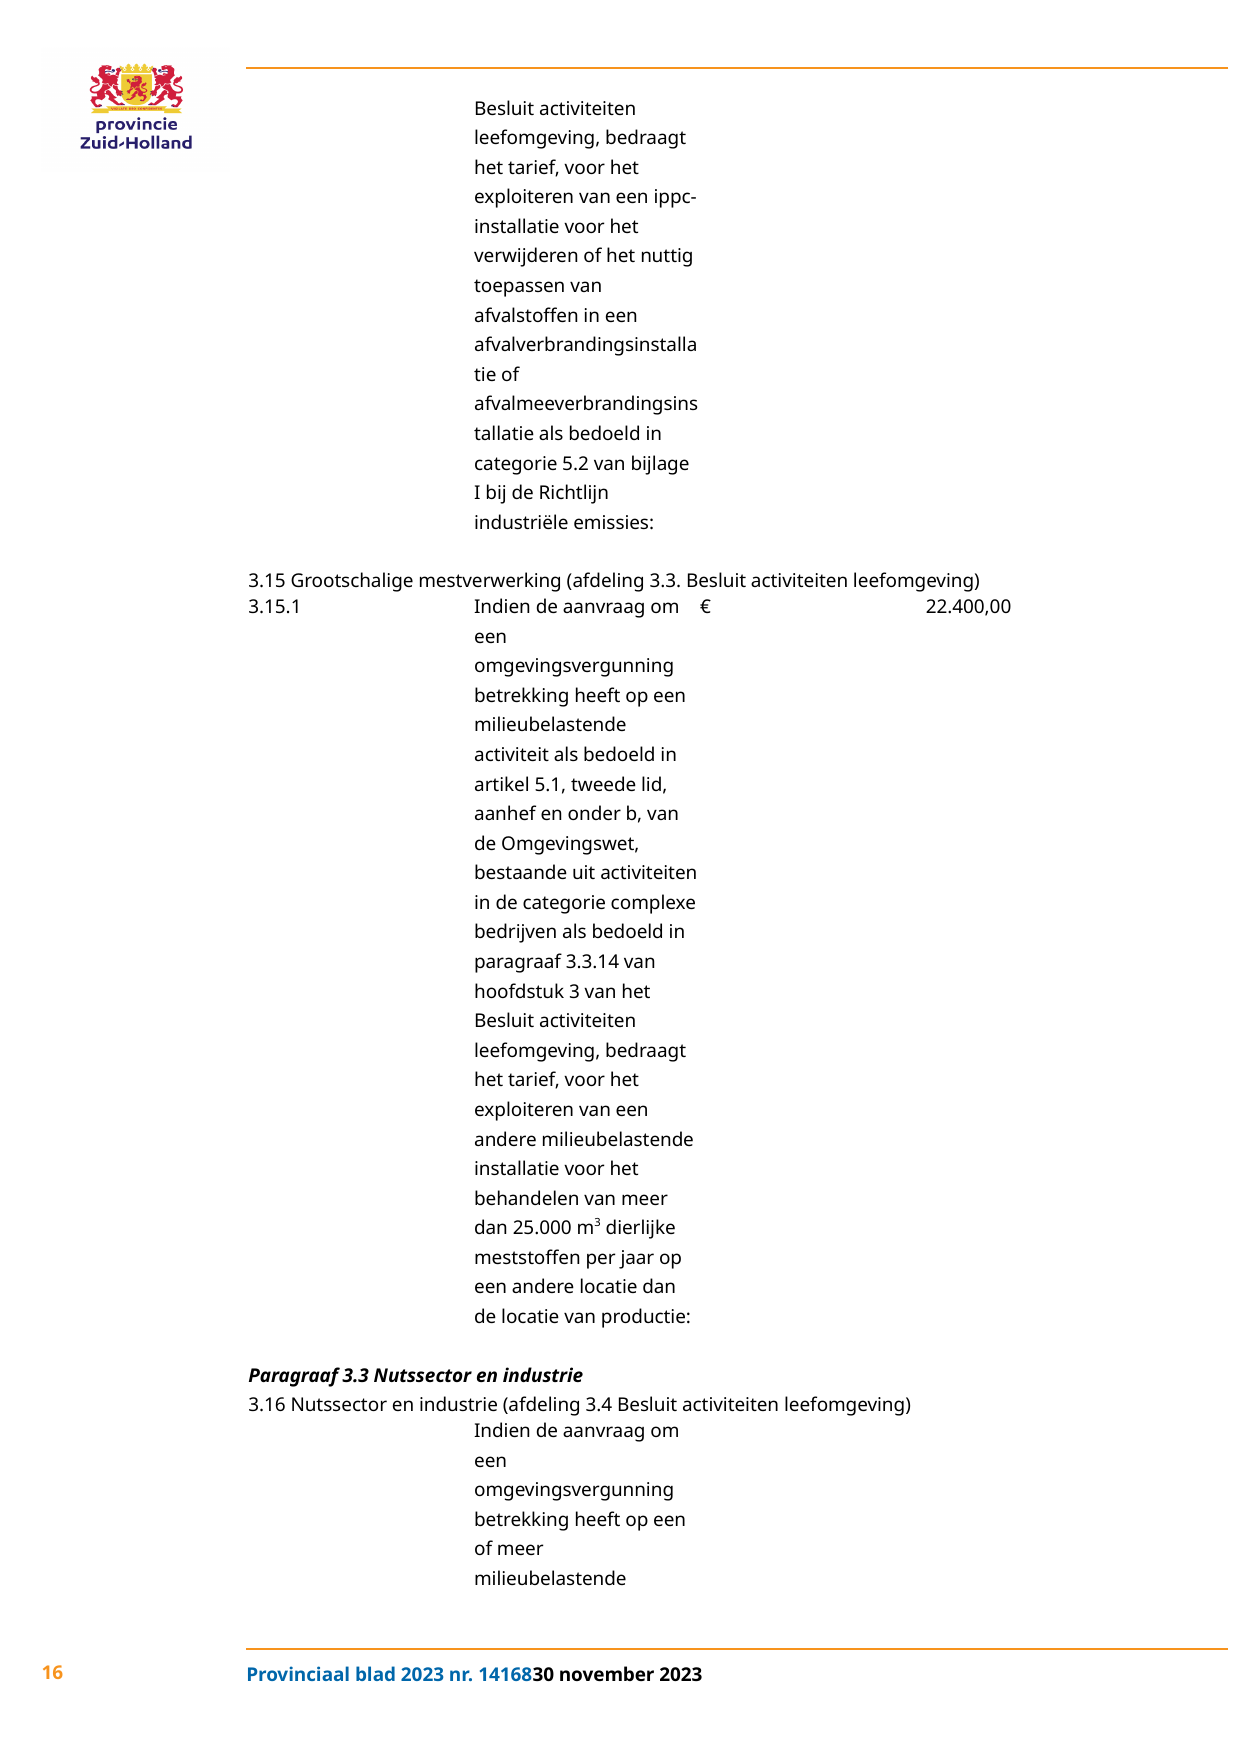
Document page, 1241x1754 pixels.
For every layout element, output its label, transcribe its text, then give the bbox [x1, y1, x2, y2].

table_cell [248, 95, 474, 535]
table_header 3.16 Nutssector en industrie (afdeling 3.4 Besluit activiteiten leefomgeving) [248, 1392, 1152, 1417]
table_cell [700, 1417, 926, 1591]
table_cell [926, 95, 1152, 535]
table_cell [248, 1417, 474, 1591]
table_cell Indien de aanvraag om een omgevingsvergunning betrekking heeft op een of meer milieubelastende [474, 1417, 700, 1591]
table_cell [700, 95, 926, 535]
table_cell 22.400,00 [926, 593, 1152, 1329]
table_cell Indien de aanvraag om een omgevingsvergunning betrekking heeft op een milieubelastende activiteit als bedoeld in artikel 5.1, tweede lid, aanhef en onder b, van de Omgevingswet, bestaande uit activiteiten in de categorie complexe bedrijven als bedoeld in paragraaf 3.3.14 van hoofdstuk 3 van het Besluit activiteiten leefomgeving, bedraagt het tarief, voor het exploiteren van een andere milieubelastende installatie voor het behandelen van meer dan 25.000 m3 dierlijke meststoffen per jaar op een andere locatie dan de locatie van productie: [474, 593, 700, 1329]
text Paragraaf 3.3 Nutssector en industrie [248, 1362, 1152, 1388]
table_cell Besluit activiteiten leefomgeving, bedraagt het tarief, voor het exploiteren van een ippc-installatie voor het verwijderen of het nuttig toepassen van afvalstoffen in een afvalverbrandingsinstallatie of afvalmeeverbrandingsinstallatie als bedoeld in categorie 5.2 van bijlage I bij de Richtlijn industriële emissies: [474, 95, 700, 535]
table_cell € [700, 593, 926, 1329]
table_cell [926, 1417, 1152, 1591]
table_header 3.15 Grootschalige mestverwerking (afdeling 3.3. Besluit activiteiten leefomgeving) [248, 568, 1152, 593]
picture [41, 47, 231, 172]
table_cell 3.15.1 [248, 593, 474, 1329]
